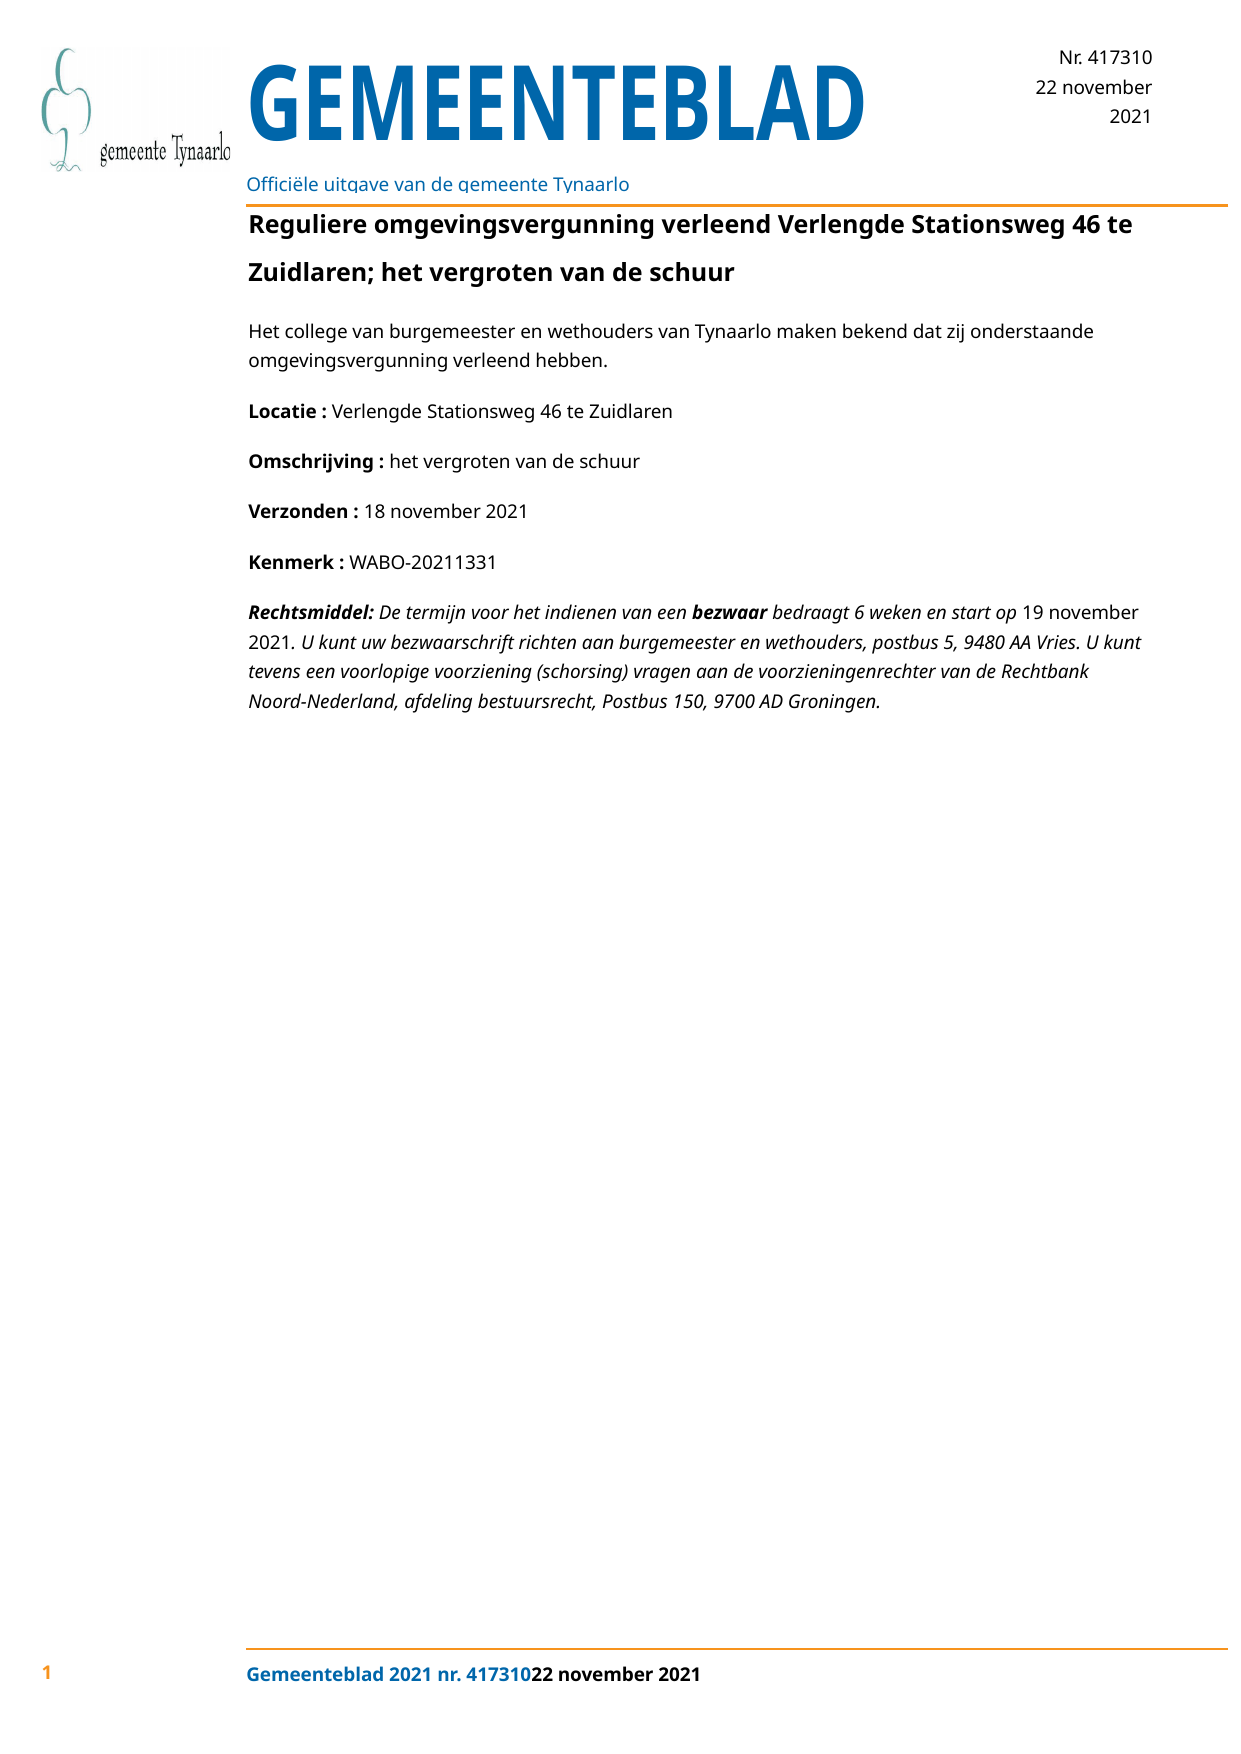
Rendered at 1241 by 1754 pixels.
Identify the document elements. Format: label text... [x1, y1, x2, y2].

text Het college van burgemeester en wethouders van Tynaarlo maken bekend dat zij onderstaande omgevingsvergunning verleend hebben. [248, 318, 1152, 373]
text Omschrijving : het vergroten van de schuur [248, 448, 1152, 474]
picture [41, 47, 231, 172]
text Reguliere omgevingsvergunning verleend Verlengde Stationsweg 46 te Zuidlaren; het vergroten van de schuur [248, 207, 1152, 288]
text Kenmerk : WABO-20211331 [248, 549, 1152, 575]
text Locatie : Verlengde Stationsweg 46 te Zuidlaren [248, 398, 1152, 424]
text Verzonden : 18 november 2021 [248, 499, 1152, 524]
text Rechtsmiddel: De termijn voor het indienen van een bezwaar bedraagt 6 weken en start op 19 november 2021. U kunt uw bezwaarschrift richten aan burgemeester en wethouders, postbus 5, 9480 AA Vries. U kunt tevens een voorlopige voorziening (schorsing) vragen aan de voorzieningenrechter van de Rechtbank Noord-Nederland, afdeling bestuursrecht, Postbus 150, 9700 AD Groningen. [248, 599, 1152, 714]
